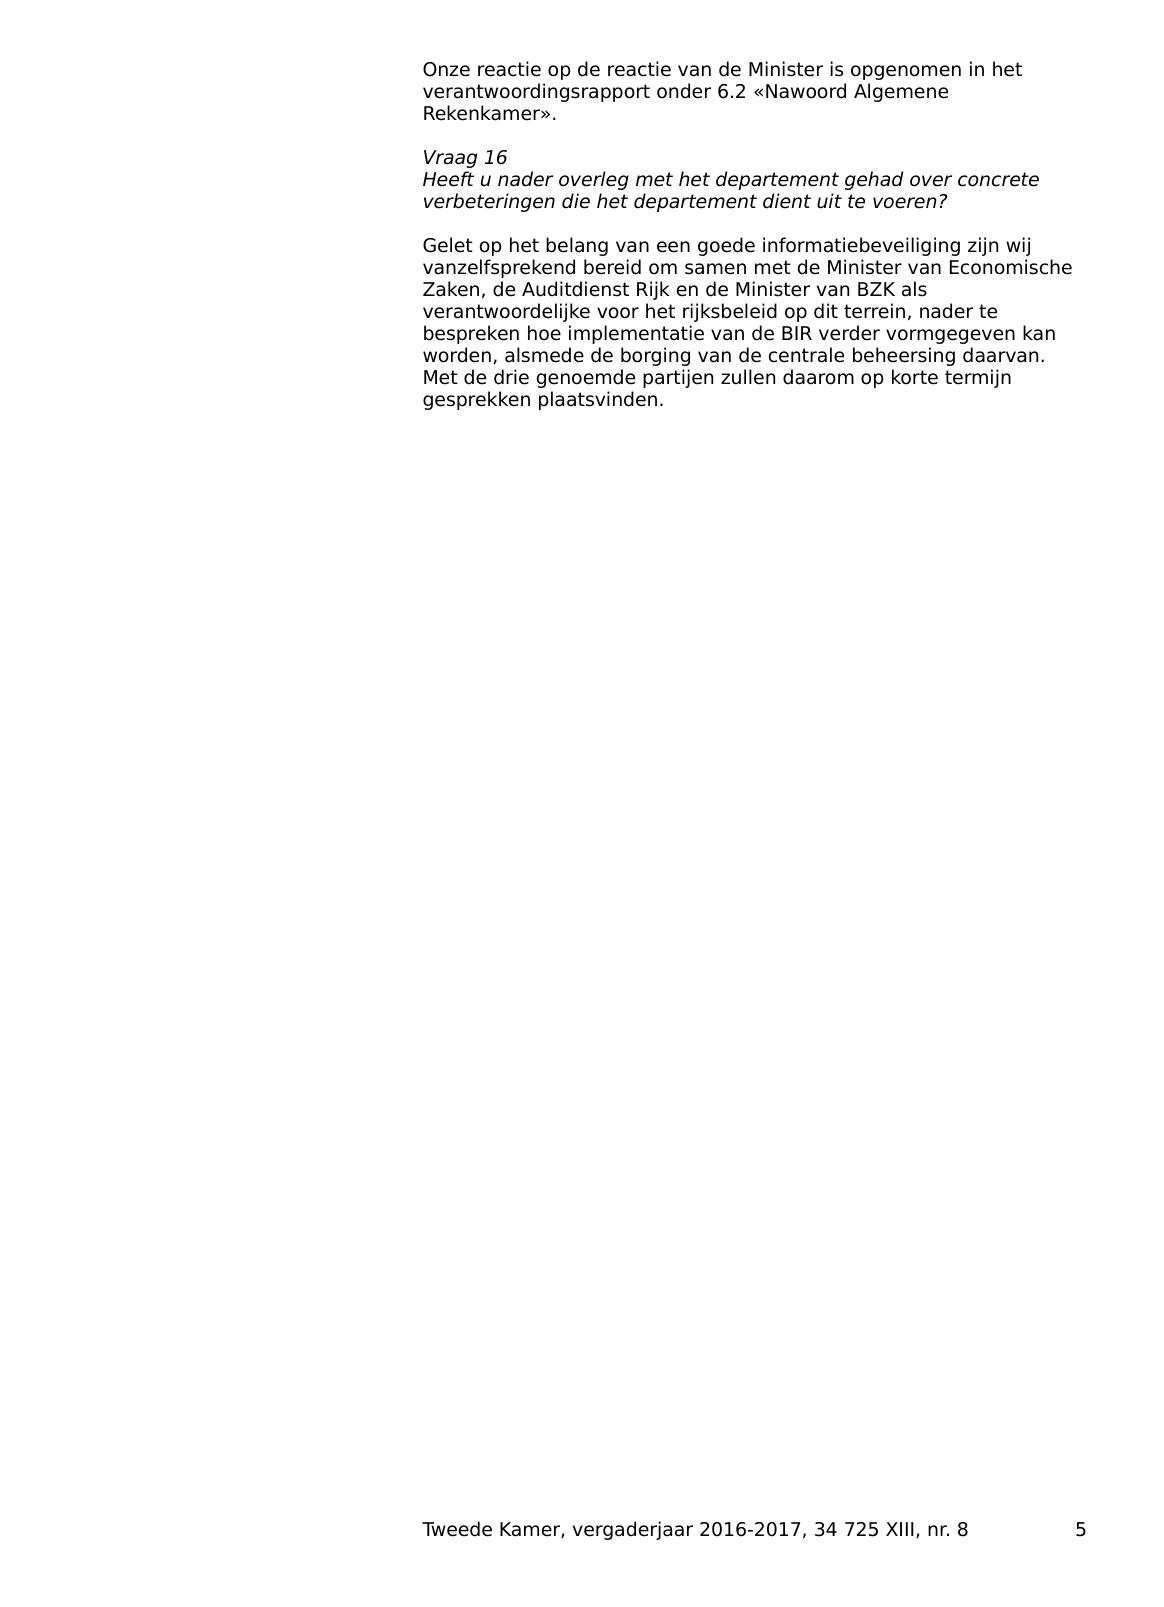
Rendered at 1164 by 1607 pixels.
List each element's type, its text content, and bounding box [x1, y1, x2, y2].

text Heeft u nader overleg met het departement gehad over concrete verbeteringen die het departement dient uit te voeren? [422, 169, 1087, 213]
text Vraag 16 [422, 147, 1087, 169]
text Onze reactie op de reactie van de Minister is opgenomen in het verantwoordingsrapport onder 6.2 «Nawoord Algemene Rekenkamer». [422, 59, 1087, 125]
text Gelet op het belang van een goede informatiebeveiliging zijn wij vanzelfsprekend bereid om samen met de Minister van Economische Zaken, de Auditdienst Rijk en de Minister van BZK als verantwoordelijke voor het rijksbeleid op dit terrein, nader te bespreken hoe implementatie van de BIR verder vormgegeven kan worden, alsmede de borging van de centrale beheersing daarvan. Met de drie genoemde partijen zullen daarom op korte termijn gesprekken plaatsvinden. [422, 235, 1087, 411]
